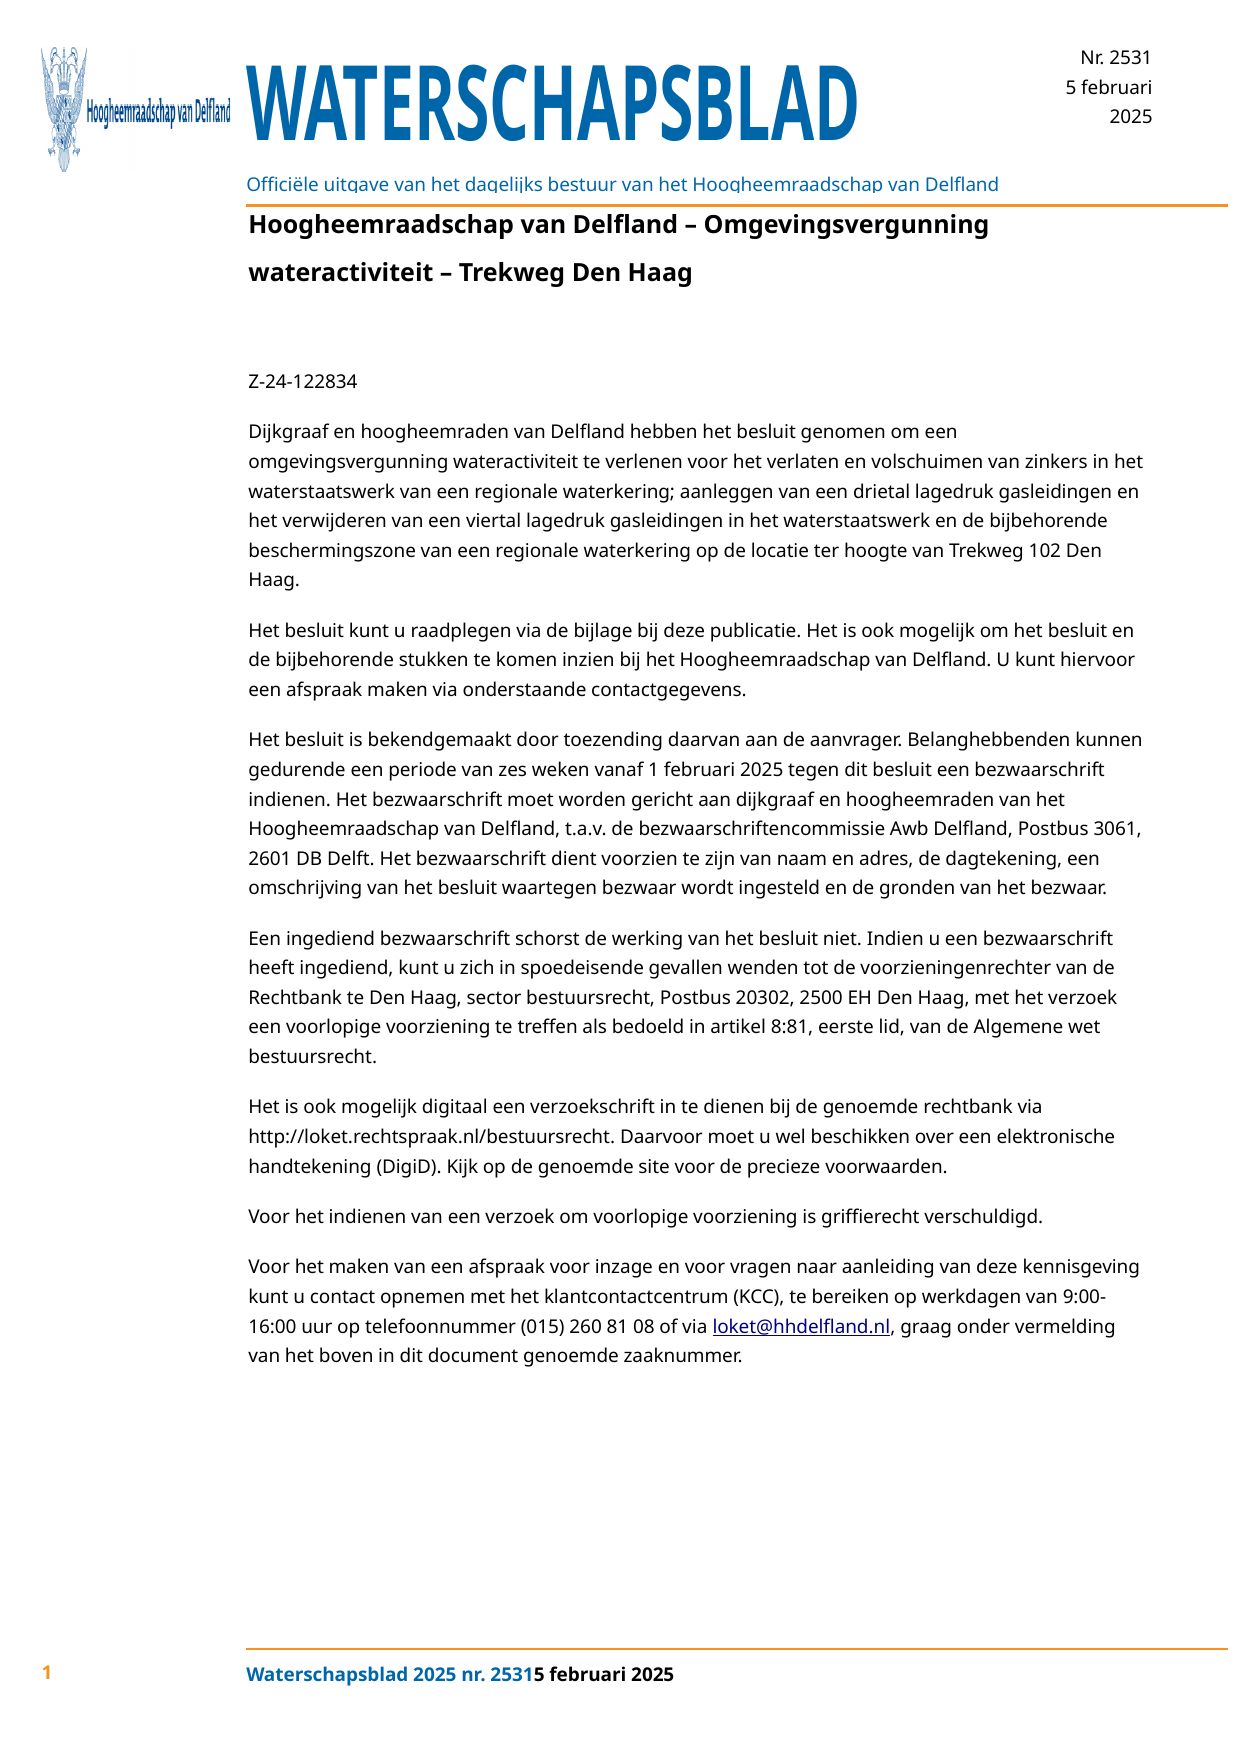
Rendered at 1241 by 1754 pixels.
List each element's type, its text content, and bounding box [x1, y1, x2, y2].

text Het besluit kunt u raadplegen via de bijlage bij deze publicatie. Het is ook mogelijk om het besluit en de bijbehorende stukken te komen inzien bij het Hoogheemraadschap van Delfland. U kunt hiervoor een afspraak maken via onderstaande contactgegevens. [248, 617, 1152, 702]
text Het besluit is bekendgemaakt door toezending daarvan aan de aanvrager. Belanghebbenden kunnen gedurende een periode van zes weken vanaf 1 februari 2025 tegen dit besluit een bezwaarschrift indienen. Het bezwaarschrift moet worden gericht aan dijkgraaf en hoogheemraden van het Hoogheemraadschap van Delfland, t.a.v. de bezwaarschriftencommissie Awb Delfland, Postbus 3061, 2601 DB Delft. Het bezwaarschrift dient voorzien te zijn van naam en adres, de dagtekening, een omschrijving van het besluit waartegen bezwaar wordt ingesteld en de gronden van het bezwaar. [248, 727, 1152, 900]
text Hoogheemraadschap van Delfland – Omgevingsvergunning wateractiviteit – Trekweg Den Haag [248, 207, 1152, 288]
text Een ingediend bezwaarschrift schorst de werking van het besluit niet. Indien u een bezwaarschrift heeft ingediend, kunt u zich in spoedeisende gevallen wenden tot de voorzieningenrechter van de Rechtbank te Den Haag, sector bestuursrecht, Postbus 20302, 2500 EH Den Haag, met het verzoek een voorlopige voorziening te treffen als bedoeld in artikel 8:81, eerste lid, van de Algemene wet bestuursrecht. [248, 925, 1152, 1069]
text Voor het maken van een afspraak voor inzage en voor vragen naar aanleiding van deze kennisgeving kunt u contact opnemen met het klantcontactcentrum (KCC), te bereiken op werkdagen van 9:00-16:00 uur op telefoonnummer (015) 260 81 08 of via loket@hhdelfland.nl, graag onder vermelding van het boven in dit document genoemde zaaknummer. [248, 1254, 1152, 1368]
text Z-24-122834 [248, 368, 1152, 394]
text Dijkgraaf en hoogheemraden van Delfland hebben het besluit genomen om een omgevingsvergunning wateractiviteit te verlenen voor het verlaten en volschuimen van zinkers in het waterstaatswerk van een regionale waterkering; aanleggen van een drietal lagedruk gasleidingen en het verwijderen van een viertal lagedruk gasleidingen in het waterstaatswerk en de bijbehorende beschermingszone van een regionale waterkering op de locatie ter hoogte van Trekweg 102 Den Haag. [248, 419, 1152, 592]
picture [41, 47, 231, 172]
text Voor het indienen van een verzoek om voorlopige voorziening is griffierecht verschuldigd. [248, 1203, 1152, 1229]
text Het is ook mogelijk digitaal een verzoekschrift in te dienen bij de genoemde rechtbank via http://loket.rechtspraak.nl/bestuursrecht. Daarvoor moet u wel beschikken over een elektronische handtekening (DigiD). Kijk op de genoemde site voor de precieze voorwaarden. [248, 1094, 1152, 1179]
